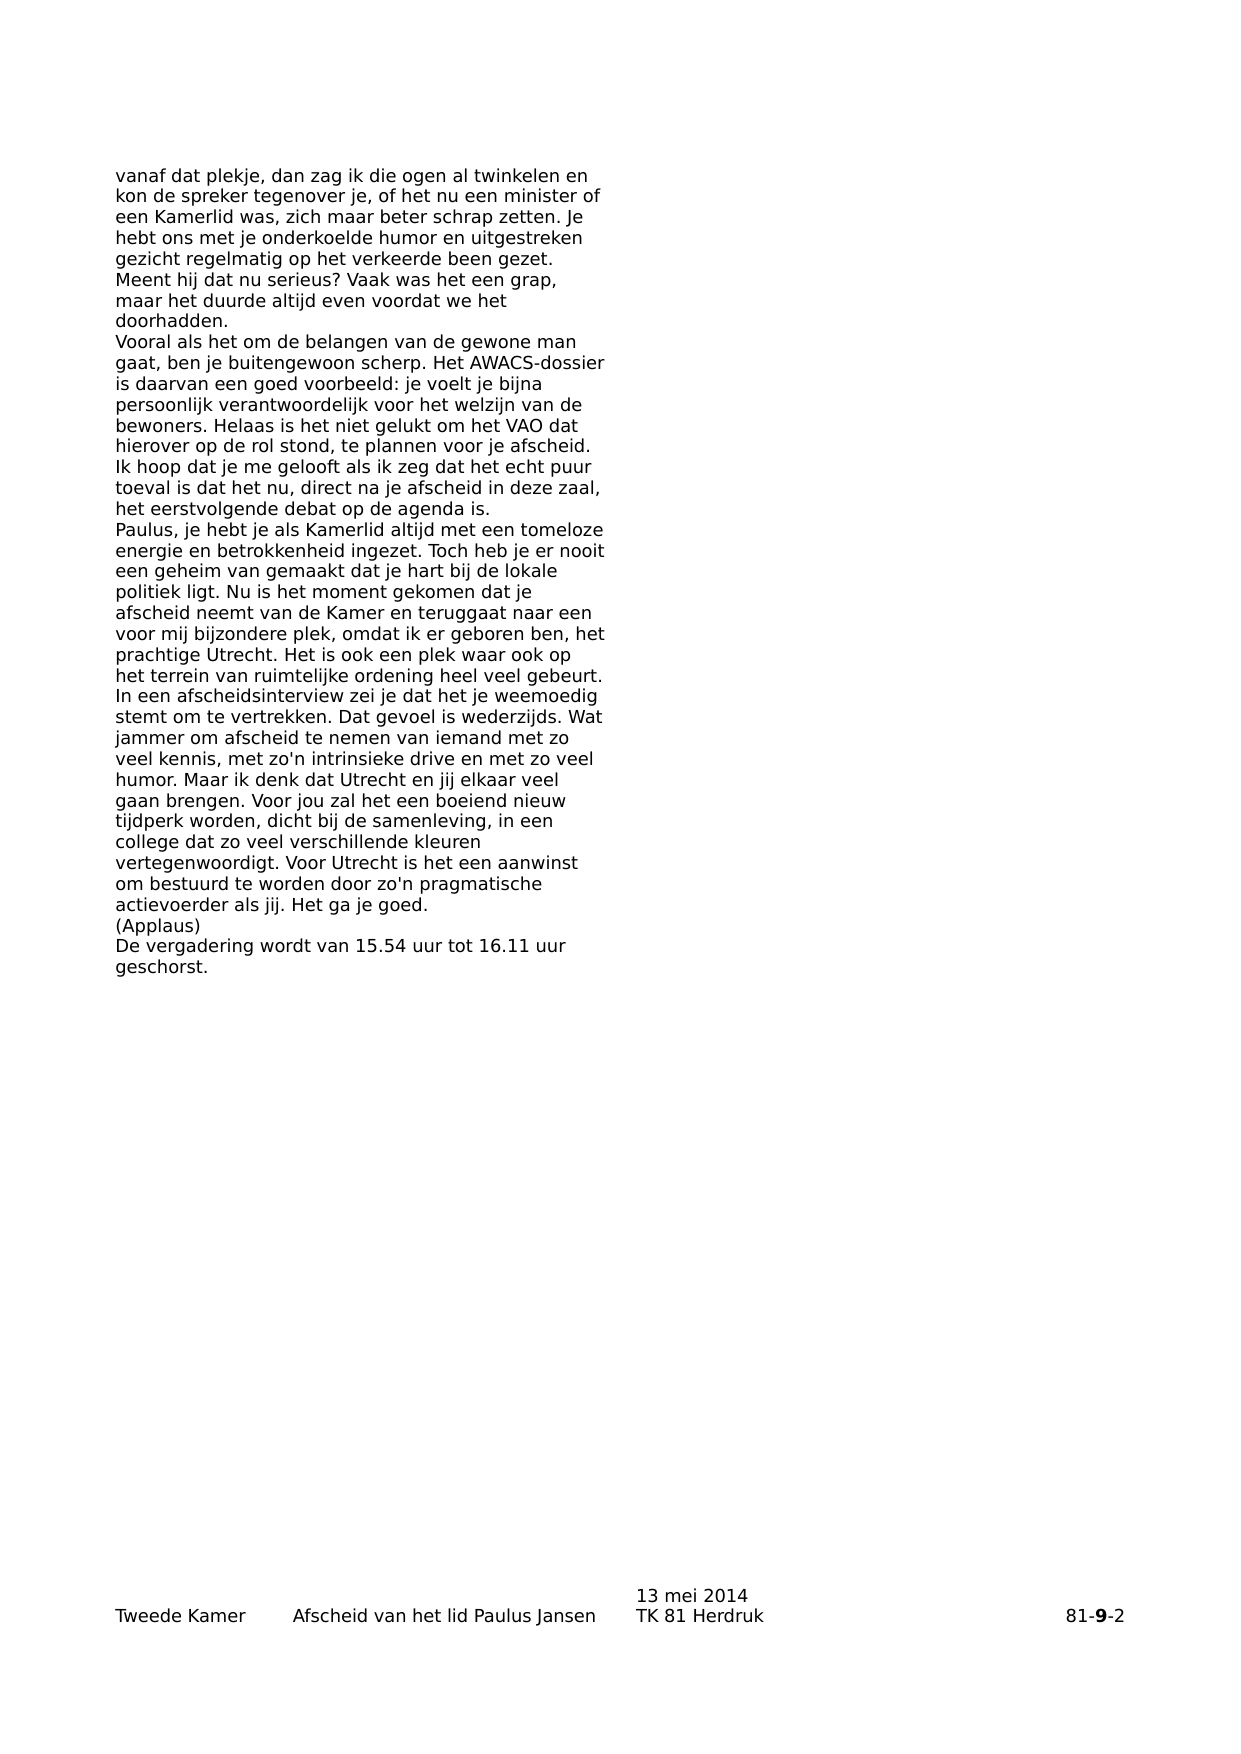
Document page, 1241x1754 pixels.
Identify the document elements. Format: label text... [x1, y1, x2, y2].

text Vooral als het om de belangen van de gewone man gaat, ben je buitengewoon scherp. Het AWACS-dossier is daarvan een goed voorbeeld: je voelt je bijna persoonlijk verantwoordelijk voor het welzijn van de bewoners. Helaas is het niet gelukt om het VAO dat hierover op de rol stond, te plannen voor je afscheid. Ik hoop dat je me gelooft als ik zeg dat het echt puur toeval is dat het nu, direct na je afscheid in deze zaal, het eerstvolgende debat op de agenda is. [115, 332, 605, 519]
text Paulus, je hebt je als Kamerlid altijd met een tomeloze energie en betrokkenheid ingezet. Toch heb je er nooit een geheim van gemaakt dat je hart bij de lokale politiek ligt. Nu is het moment gekomen dat je afscheid neemt van de Kamer en teruggaat naar een voor mij bijzondere plek, omdat ik er geboren ben, het prachtige Utrecht. Het is ook een plek waar ook op het terrein van ruimtelijke ordening heel veel gebeurt. [115, 519, 605, 686]
text De vergadering wordt van 15.54 uur tot 16.11 uur geschorst. [115, 936, 605, 978]
text (Applaus) [115, 915, 605, 936]
text In een afscheidsinterview zei je dat het je weemoedig stemt om te vertrekken. Dat gevoel is wederzijds. Wat jammer om afscheid te nemen van iemand met zo veel kennis, met zo'n intrinsieke drive en met zo veel humor. Maar ik denk dat Utrecht en jij elkaar veel gaan brengen. Voor jou zal het een boeiend nieuw tijdperk worden, dicht bij de samenleving, in een college dat zo veel verschillende kleuren vertegenwoordigt. Voor Utrecht is het een aanwinst om bestuurd te worden door zo'n pragmatische actievoerder als jij. Het ga je goed. [115, 686, 605, 915]
text vanaf dat plekje, dan zag ik die ogen al twinkelen en kon de spreker tegenover je, of het nu een minister of een Kamerlid was, zich maar beter schrap zetten. Je hebt ons met je onderkoelde humor en uitgestreken gezicht regelmatig op het verkeerde been gezet. Meent hij dat nu serieus? Vaak was het een grap, maar het duurde altijd even voordat we het doorhadden. [115, 165, 605, 332]
